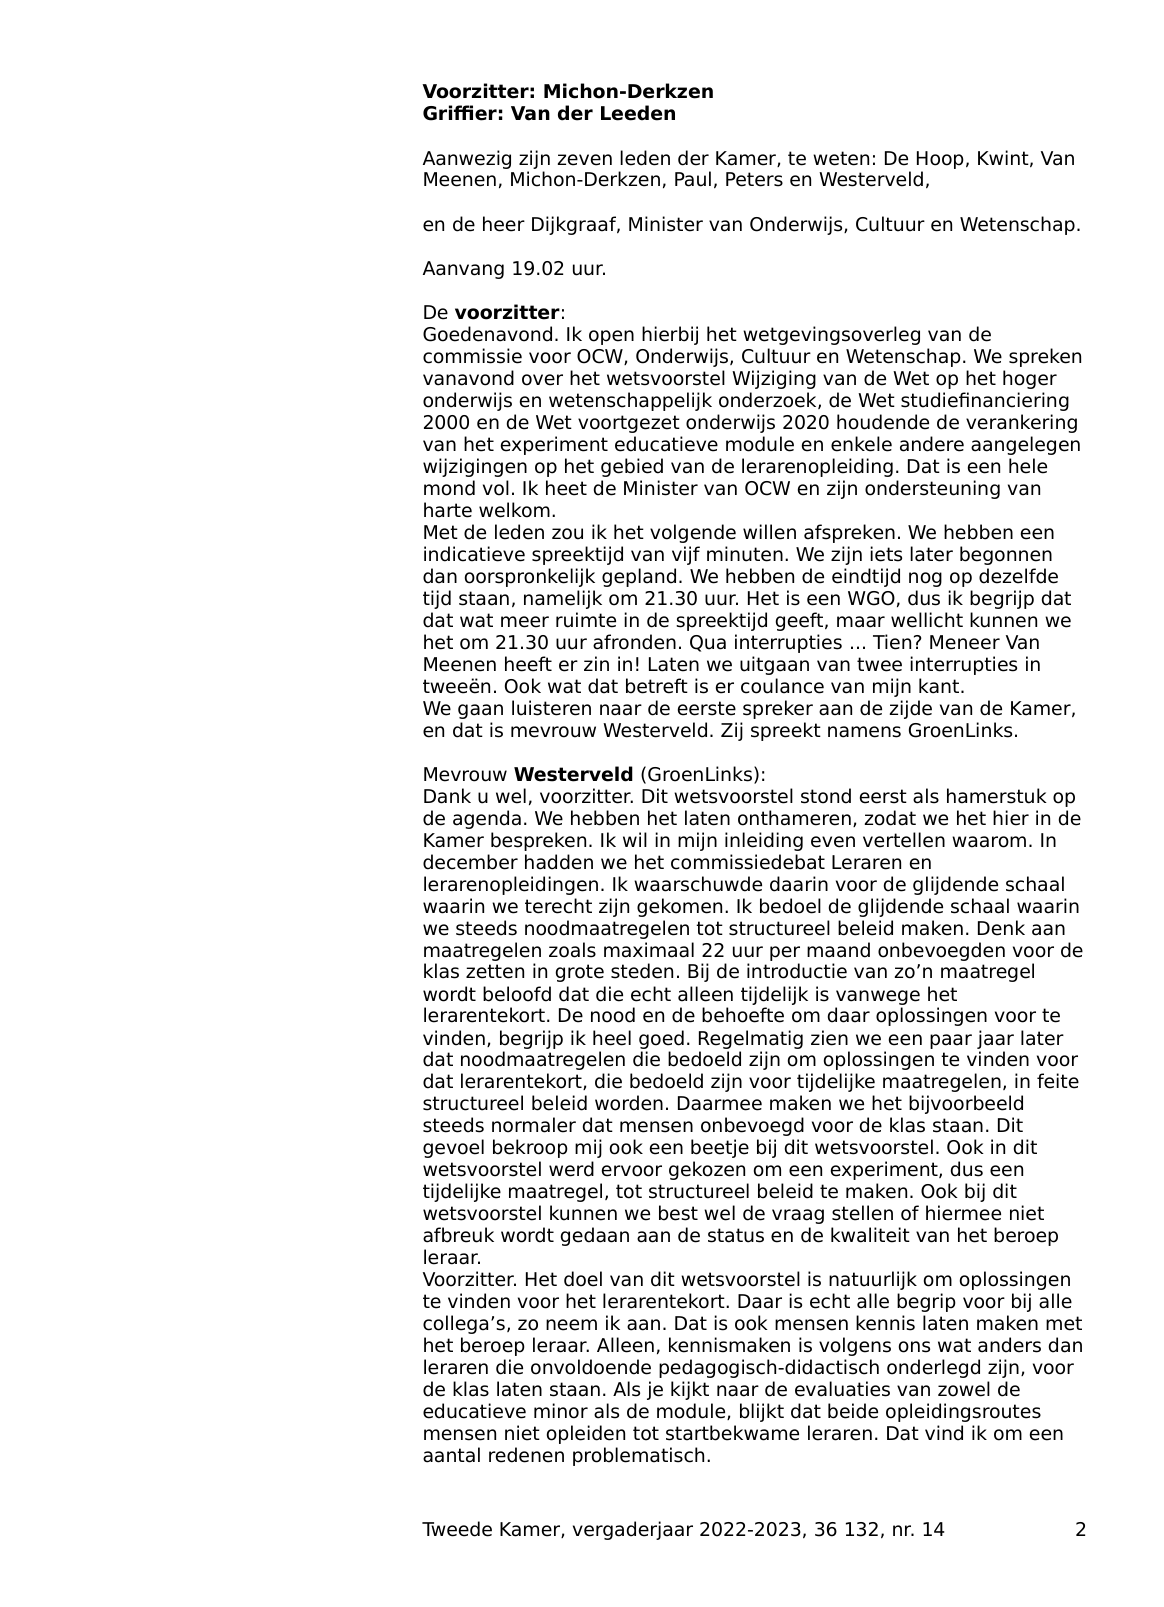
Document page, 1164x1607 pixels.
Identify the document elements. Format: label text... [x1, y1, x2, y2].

text Goedenavond. Ik open hierbij het wetgevingsoverleg van de commissie voor OCW, Onderwijs, Cultuur en Wetenschap. We spreken vanavond over het wetsvoorstel Wijziging van de Wet op het hoger onderwijs en wetenschappelijk onderzoek, de Wet studiefinanciering 2000 en de Wet voortgezet onderwijs 2020 houdende de verankering van het experiment educatieve module en enkele andere aangelegen wijzigingen op het gebied van de lerarenopleiding. Dat is een hele mond vol. Ik heet de Minister van OCW en zijn ondersteuning van harte welkom. [422, 324, 1087, 522]
text Dank u wel, voorzitter. Dit wetsvoorstel stond eerst als hamerstuk op de agenda. We hebben het laten onthameren, zodat we het hier in de Kamer bespreken. Ik wil in mijn inleiding even vertellen waarom. In december hadden we het commissiedebat Leraren en lerarenopleidingen. Ik waarschuwde daarin voor de glijdende schaal waarin we terecht zijn gekomen. Ik bedoel de glijdende schaal waarin we steeds noodmaatregelen tot structureel beleid maken. Denk aan maatregelen zoals maximaal 22 uur per maand onbevoegden voor de klas zetten in grote steden. Bij de introductie van zo’n maatregel wordt beloofd dat die echt alleen tijdelijk is vanwege het lerarentekort. De nood en de behoefte om daar oplossingen voor te vinden, begrijp ik heel goed. Regelmatig zien we een paar jaar later dat noodmaatregelen die bedoeld zijn om oplossingen te vinden voor dat lerarentekort, die bedoeld zijn voor tijdelijke maatregelen, in feite structureel beleid worden. Daarmee maken we het bijvoorbeeld steeds normaler dat mensen onbevoegd voor de klas staan. Dit gevoel bekroop mij ook een beetje bij dit wetsvoorstel. Ook in dit wetsvoorstel werd ervoor gekozen om een experiment, dus een tijdelijke maatregel, tot structureel beleid te maken. Ook bij dit wetsvoorstel kunnen we best wel de vraag stellen of hiermee niet afbreuk wordt gedaan aan de status en de kwaliteit van het beroep leraar. [422, 786, 1087, 1269]
text Voorzitter. Het doel van dit wetsvoorstel is natuurlijk om oplossingen te vinden voor het lerarentekort. Daar is echt alle begrip voor bij alle collega’s, zo neem ik aan. Dat is ook mensen kennis laten maken met het beroep leraar. Alleen, kennismaken is volgens ons wat anders dan leraren die onvoldoende pedagogisch-didactisch onderlegd zijn, voor de klas laten staan. Als je kijkt naar de evaluaties van zowel de educatieve minor als de module, blijkt dat beide opleidingsroutes mensen niet opleiden tot startbekwame leraren. Dat vind ik om een aantal redenen problematisch. [422, 1269, 1087, 1467]
text De voorzitter: [422, 302, 1087, 324]
text Met de leden zou ik het volgende willen afspreken. We hebben een indicatieve spreektijd van vijf minuten. We zijn iets later begonnen dan oorspronkelijk gepland. We hebben de eindtijd nog op dezelfde tijd staan, namelijk om 21.30 uur. Het is een WGO, dus ik begrijp dat dat wat meer ruimte in de spreektijd geeft, maar wellicht kunnen we het om 21.30 uur afronden. Qua interrupties ... Tien? Meneer Van Meenen heeft er zin in! Laten we uitgaan van twee interrupties in tweeën. Ook wat dat betreft is er coulance van mijn kant. [422, 522, 1087, 697]
text Aanvang 19.02 uur. [422, 258, 1087, 280]
text en de heer Dijkgraaf, Minister van Onderwijs, Cultuur en Wetenschap. [422, 213, 1087, 236]
text Griffier: Van der Leeden [422, 103, 1087, 125]
text Mevrouw Westerveld (GroenLinks): [422, 764, 1087, 786]
text Voorzitter: Michon-Derkzen [422, 81, 1087, 103]
text We gaan luisteren naar de eerste spreker aan de zijde van de Kamer, en dat is mevrouw Westerveld. Zij spreekt namens GroenLinks. [422, 697, 1087, 741]
text Aanwezig zijn zeven leden der Kamer, te weten: De Hoop, Kwint, Van Meenen, Michon-Derkzen, Paul, Peters en Westerveld, [422, 147, 1087, 191]
